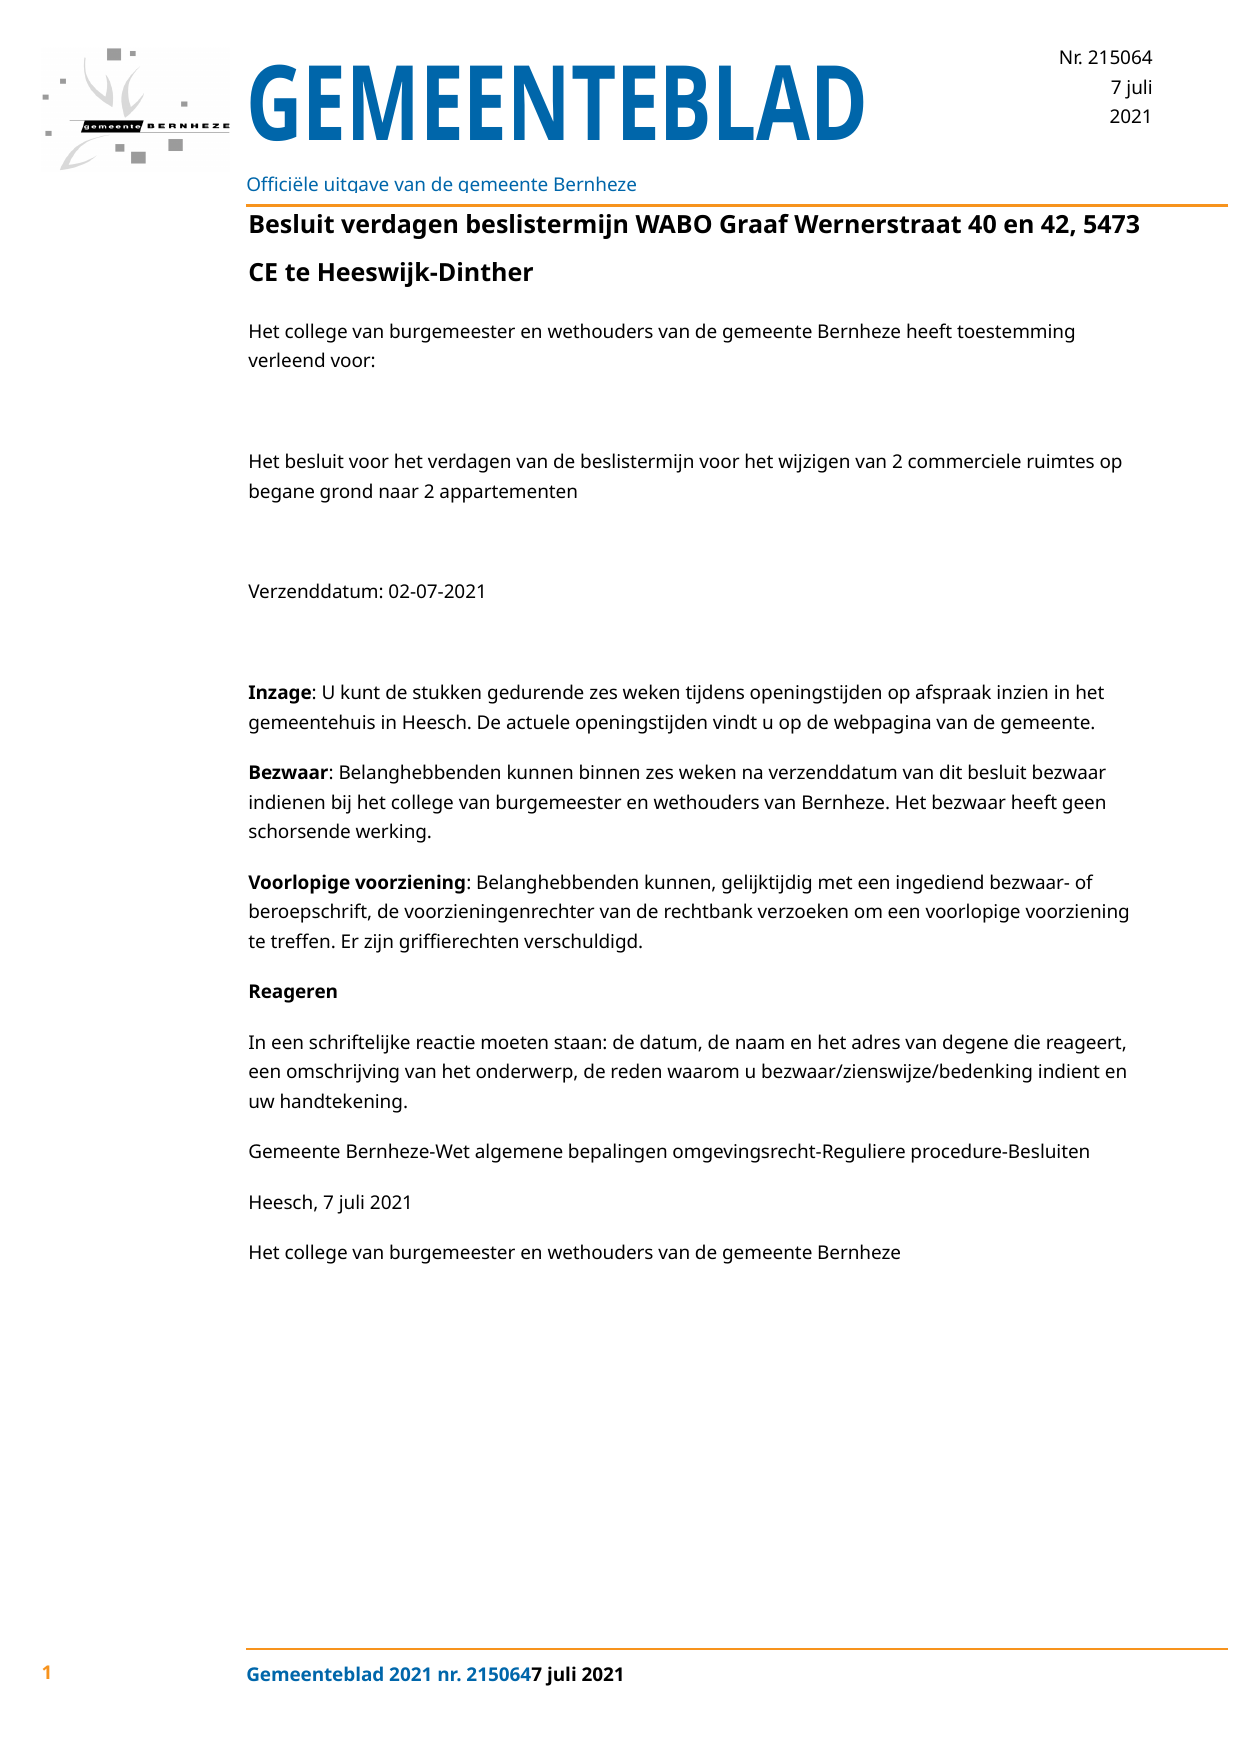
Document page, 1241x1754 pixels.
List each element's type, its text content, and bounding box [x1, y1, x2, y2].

text Gemeente Bernheze-Wet algemene bepalingen omgevingsrecht-Reguliere procedure-Besluiten [248, 1139, 1152, 1164]
text Bezwaar: Belanghebbenden kunnen binnen zes weken na verzenddatum van dit besluit bezwaar indienen bij het college van burgemeester en wethouders van Bernheze. Het bezwaar heeft geen schorsende werking. [248, 759, 1152, 844]
text In een schriftelijke reactie moeten staan: de datum, de naam en het adres van degene die reageert, een omschrijving van het onderwerp, de reden waarom u bezwaar/zienswijze/bedenking indient en uw handtekening. [248, 1029, 1152, 1114]
text Heesch, 7 juli 2021 [248, 1189, 1152, 1215]
text Inzage: U kunt de stukken gedurende zes weken tijdens openingstijden op afspraak inzien in het gemeentehuis in Heesch. De actuele openingstijden vindt u op de webpagina van de gemeente. [248, 679, 1152, 735]
text Het besluit voor het verdagen van de beslistermijn voor het wijzigen van 2 commerciele ruimtes op begane grond naar 2 appartementen [248, 448, 1152, 504]
text Besluit verdagen beslistermijn WABO Graaf Wernerstraat 40 en 42, 5473 CE te Heeswijk-Dinther [248, 207, 1152, 288]
text Reageren [248, 979, 1152, 1004]
text Het college van burgemeester en wethouders van de gemeente Bernheze [248, 1239, 1152, 1265]
picture [41, 47, 231, 172]
text Het college van burgemeester en wethouders van de gemeente Bernheze heeft toestemming verleend voor: [248, 318, 1152, 373]
text Voorlopige voorziening: Belanghebbenden kunnen, gelijktijdig met een ingediend bezwaar- of beroepschrift, de voorzieningenrechter van de rechtbank verzoeken om een voorlopige voorziening te treffen. Er zijn griffierechten verschuldigd. [248, 869, 1152, 954]
text Verzenddatum: 02-07-2021 [248, 579, 1152, 604]
